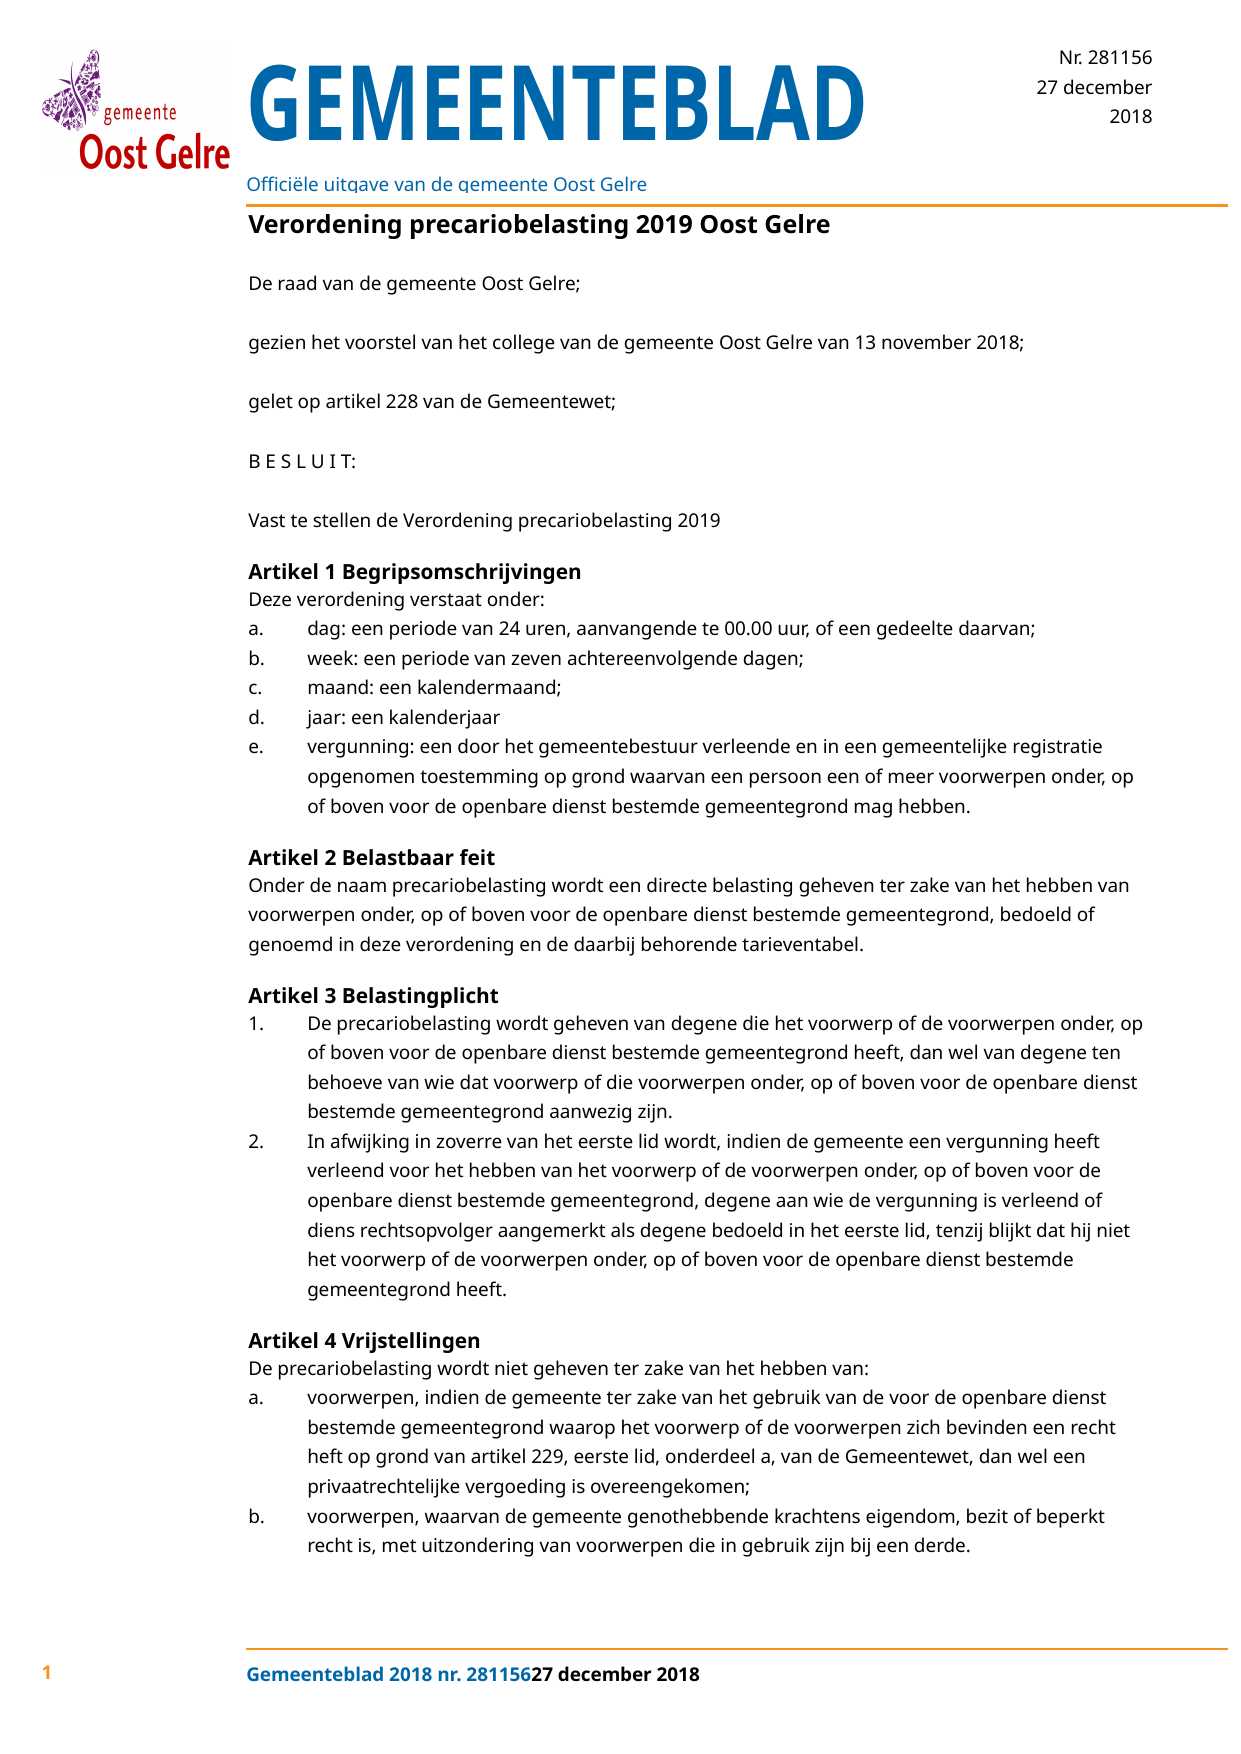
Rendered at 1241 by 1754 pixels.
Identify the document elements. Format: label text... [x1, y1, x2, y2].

text Artikel 4 Vrijstellingen [248, 1326, 1152, 1355]
list maand: een kalendermaand; [248, 674, 1152, 700]
text gelet op artikel 228 van de Gemeentewet; [248, 389, 1152, 414]
list week: een periode van zeven achtereenvolgende dagen; [248, 645, 1152, 671]
text Onder de naam precariobelasting wordt een directe belasting geheven ter zake van het hebben van voorwerpen onder, op of boven voor de openbare dienst bestemde gemeentegrond, bedoeld of genoemd in deze verordening en de daarbij behorende tarieventabel. [248, 872, 1152, 957]
text B E S L U I T: [248, 448, 1152, 473]
text Vast te stellen de Verordening precariobelasting 2019 [248, 507, 1152, 533]
text Artikel 1 Begripsomschrijvingen [248, 557, 1152, 586]
text Deze verordening verstaat onder: [248, 586, 1152, 612]
text Artikel 3 Belastingplicht [248, 981, 1152, 1010]
text Artikel 2 Belastbaar feit [248, 843, 1152, 872]
text De precariobelasting wordt niet geheven ter zake van het hebben van: [248, 1355, 1152, 1381]
list voorwerpen, waarvan de gemeente genothebbende krachtens eigendom, bezit of beperkt recht is, met uitzondering van voorwerpen die in gebruik zijn bij een derde. [248, 1503, 1152, 1558]
list voorwerpen, indien de gemeente ter zake van het gebruik van de voor de openbare dienst bestemde gemeentegrond waarop het voorwerp of de voorwerpen zich bevinden een recht heft op grond van artikel 229, eerste lid, onderdeel a, van de Gemeentewet, dan wel een privaatrechtelijke vergoeding is overeengekomen; [248, 1384, 1152, 1499]
list De precariobelasting wordt geheven van degene die het voorwerp of de voorwerpen onder, op of boven voor de openbare dienst bestemde gemeentegrond heeft, dan wel van degene ten behoeve van wie dat voorwerp of die voorwerpen onder, op of boven voor de openbare dienst bestemde gemeentegrond aanwezig zijn. [248, 1010, 1152, 1124]
text gezien het voorstel van het college van de gemeente Oost Gelre van 13 november 2018; [248, 329, 1152, 355]
list dag: een periode van 24 uren, aanvangende te 00.00 uur, of een gedeelte daarvan; [248, 615, 1152, 641]
text Verordening precariobelasting 2019 Oost Gelre [248, 207, 1152, 241]
list In afwijking in zoverre van het eerste lid wordt, indien de gemeente een vergunning heeft verleend voor het hebben van het voorwerp of de voorwerpen onder, op of boven voor de openbare dienst bestemde gemeentegrond, degene aan wie de vergunning is verleend of diens rechtsopvolger aangemerkt als degene bedoeld in het eerste lid, tenzij blijkt dat hij niet het voorwerp of de voorwerpen onder, op of boven voor de openbare dienst bestemde gemeentegrond heeft. [248, 1128, 1152, 1302]
list jaar: een kalenderjaar [248, 704, 1152, 730]
picture [41, 47, 231, 172]
list vergunning: een door het gemeentebestuur verleende en in een gemeentelijke registratie opgenomen toestemming op grond waarvan een persoon een of meer voorwerpen onder, op of boven voor de openbare dienst bestemde gemeentegrond mag hebben. [248, 734, 1152, 819]
text De raad van de gemeente Oost Gelre; [248, 270, 1152, 296]
